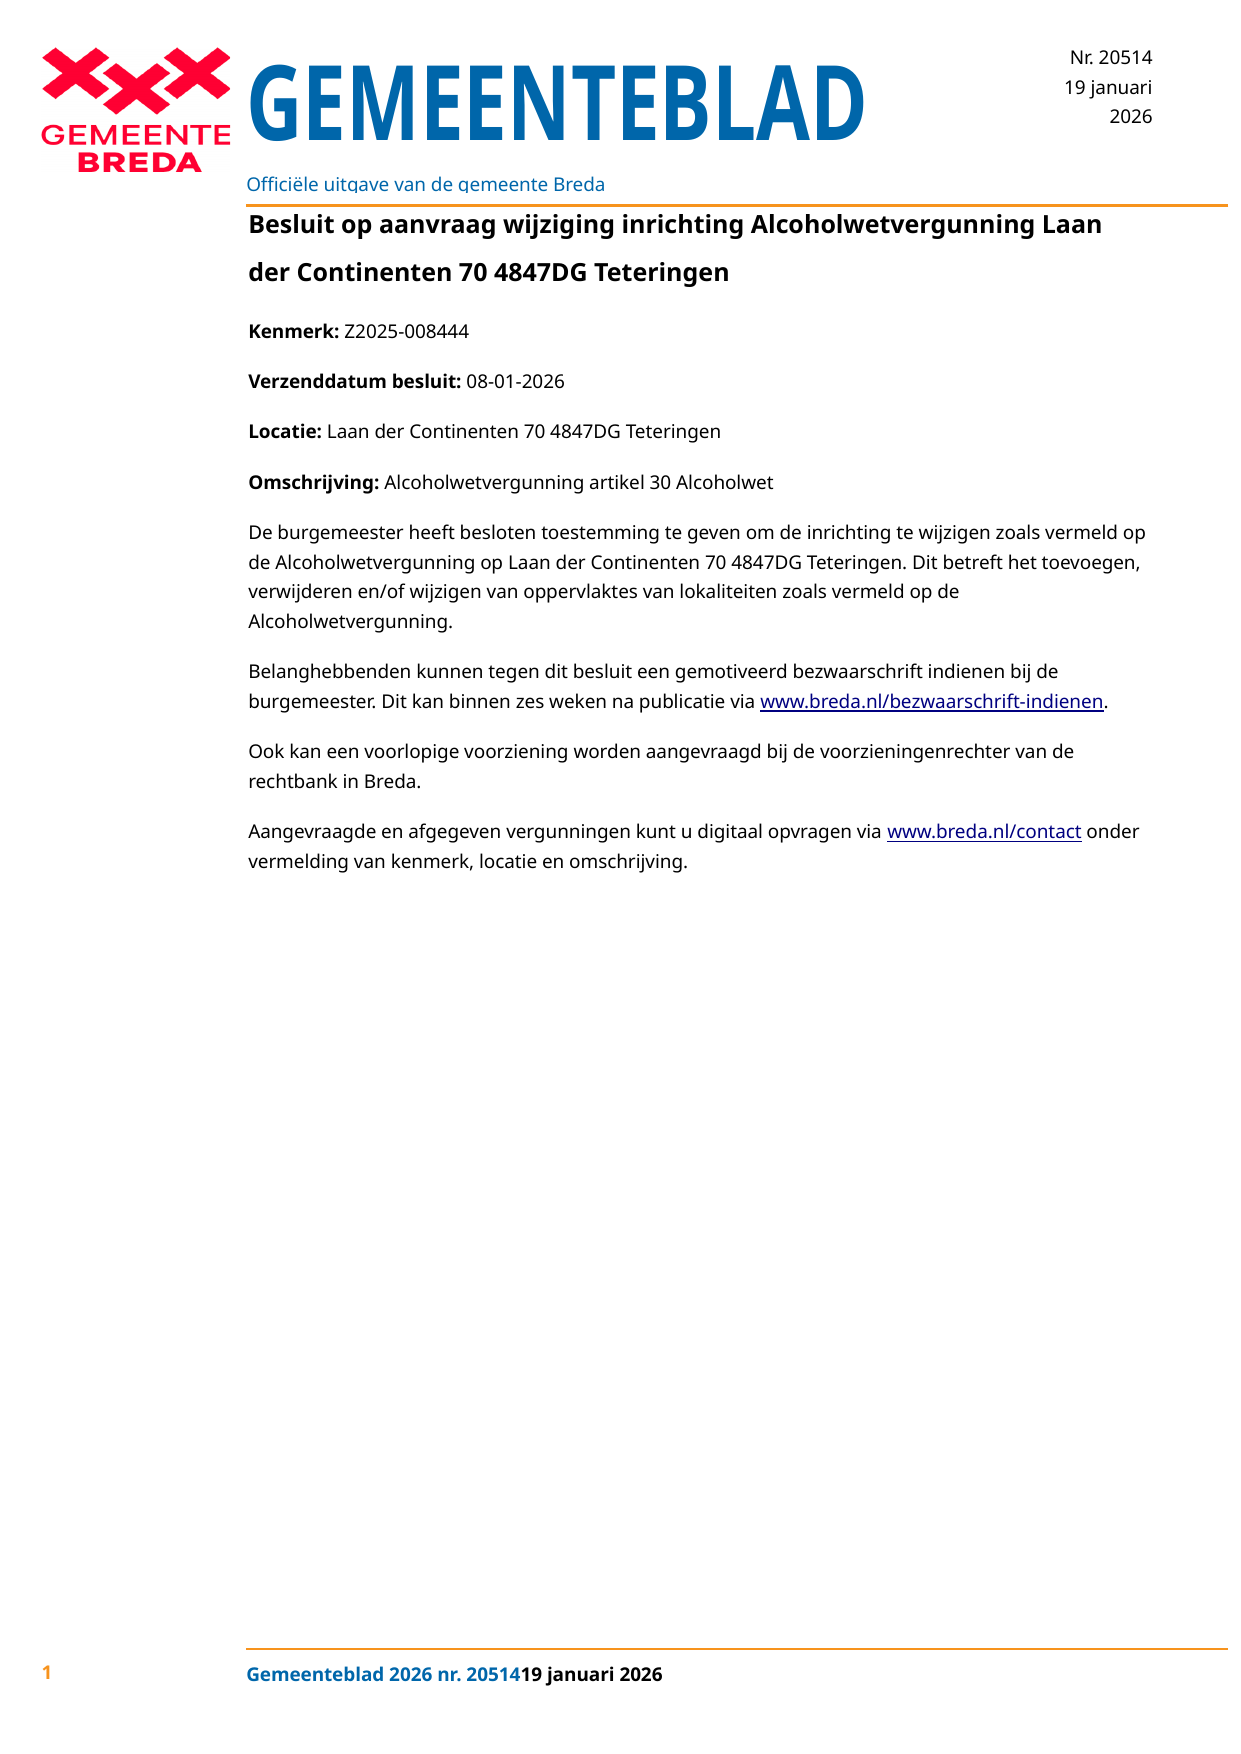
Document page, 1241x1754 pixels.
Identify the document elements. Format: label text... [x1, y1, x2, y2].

text Belanghebbenden kunnen tegen dit besluit een gemotiveerd bezwaarschrift indienen bij de burgemeester. Dit kan binnen zes weken na publicatie via www.breda.nl/bezwaarschrift-indienen. [248, 659, 1152, 714]
text Aangevraagde en afgegeven vergunningen kunt u digitaal opvragen via www.breda.nl/contact onder vermelding van kenmerk, locatie en omschrijving. [248, 819, 1152, 874]
text Ook kan een voorlopige voorziening worden aangevraagd bij de voorzieningenrechter van de rechtbank in Breda. [248, 739, 1152, 794]
text Verzenddatum besluit: 08-01-2026 [248, 368, 1152, 394]
text Kenmerk: Z2025-008444 [248, 318, 1152, 344]
picture [41, 47, 231, 172]
text De burgemeester heeft besloten toestemming te geven om de inrichting te wijzigen zoals vermeld op de Alcoholwetvergunning op Laan der Continenten 70 4847DG Teteringen. Dit betreft het toevoegen, verwijderen en/of wijzigen van oppervlaktes van lokaliteiten zoals vermeld op de Alcoholwetvergunning. [248, 519, 1152, 634]
text Omschrijving: Alcoholwetvergunning artikel 30 Alcoholwet [248, 469, 1152, 495]
text Locatie: Laan der Continenten 70 4847DG Teteringen [248, 419, 1152, 444]
text Besluit op aanvraag wijziging inrichting Alcoholwetvergunning Laan der Continenten 70 4847DG Teteringen [248, 207, 1152, 288]
